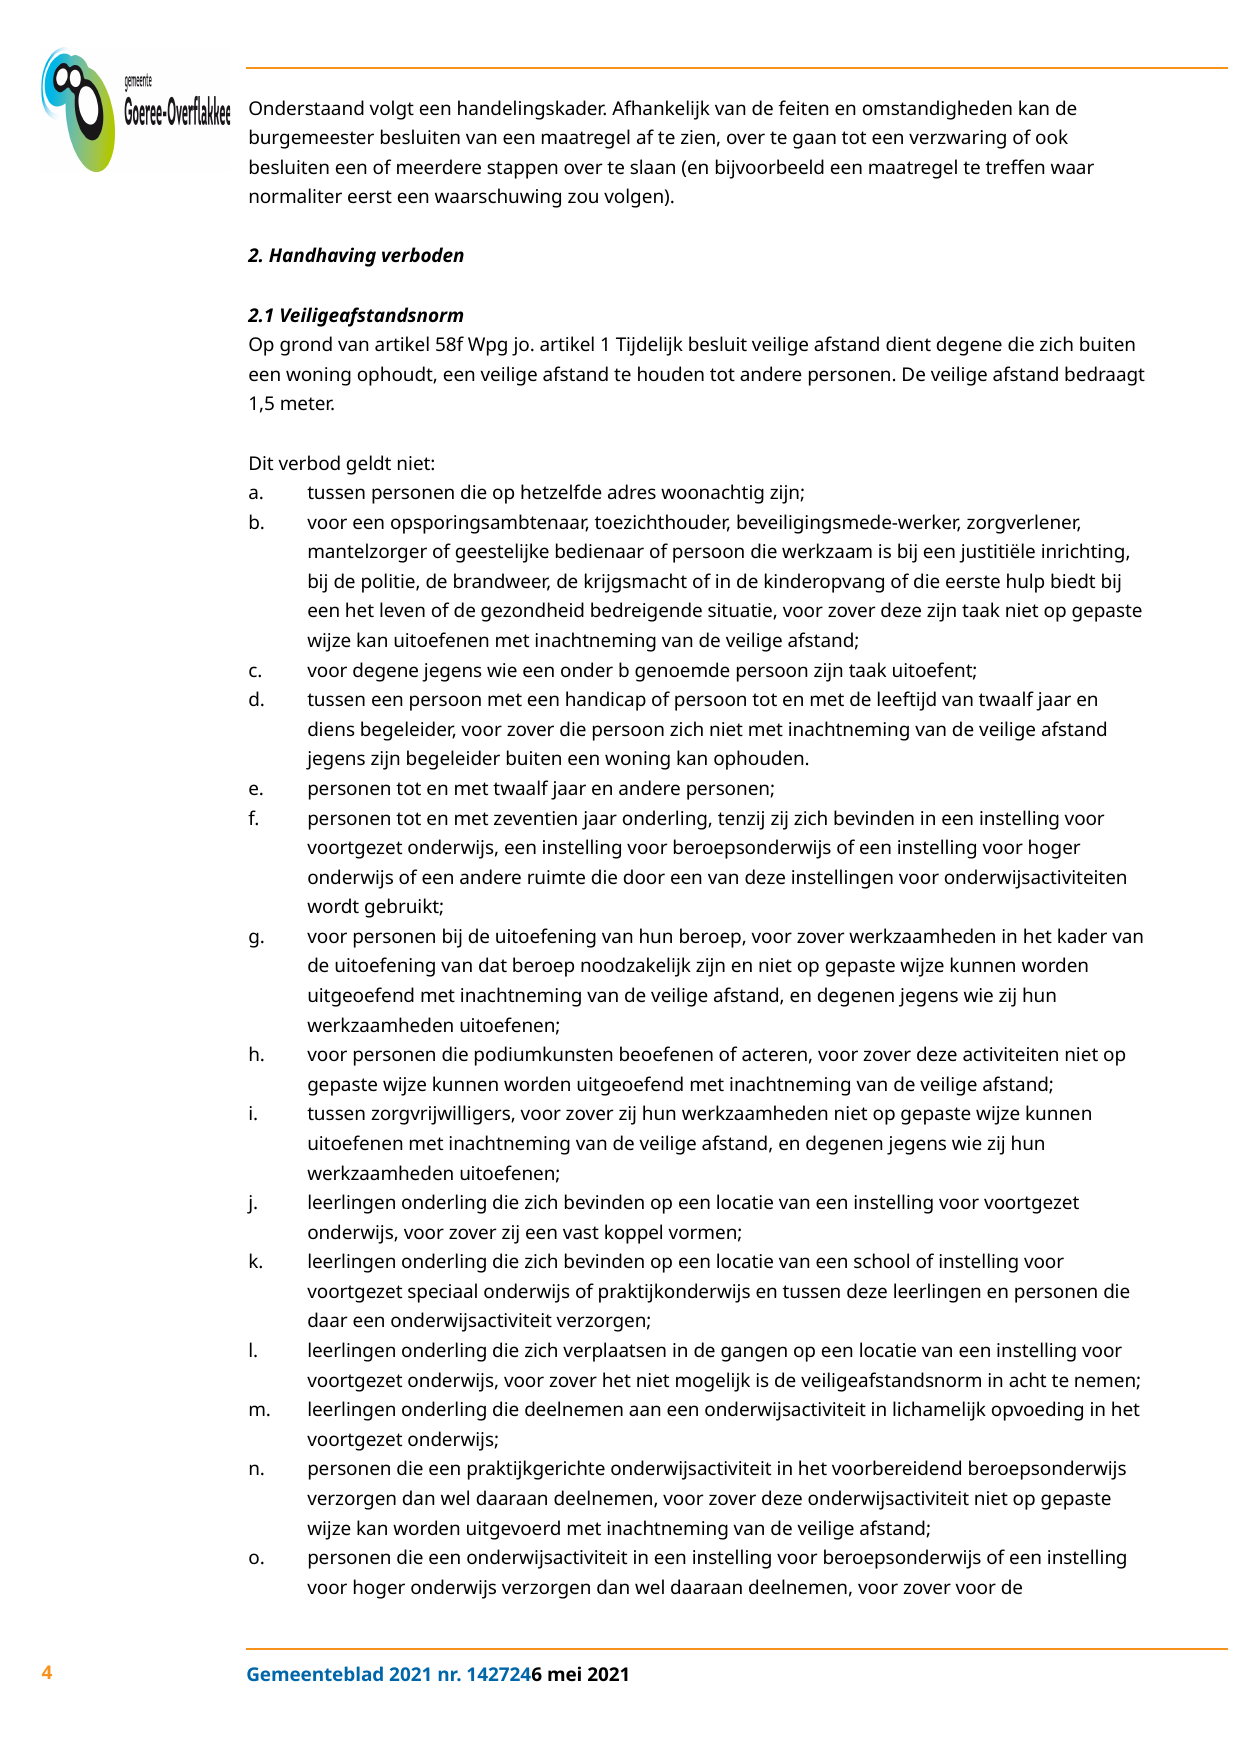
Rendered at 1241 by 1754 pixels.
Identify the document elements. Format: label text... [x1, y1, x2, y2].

list tussen een persoon met een handicap of persoon tot en met de leeftijd van twaalf jaar en diens begeleider, voor zover die persoon zich niet met inachtneming van de veilige afstand jegens zijn begeleider buiten een woning kan ophouden. [248, 686, 1152, 771]
list personen tot en met zeventien jaar onderling, tenzij zij zich bevinden in een instelling voor voortgezet onderwijs, een instelling voor beroepsonderwijs of een instelling voor hoger onderwijs of een andere ruimte die door een van deze instellingen voor onderwijsactiviteiten wordt gebruikt; [248, 805, 1152, 919]
list voor een opsporingsambtenaar, toezichthouder, beveiligingsmede-werker, zorgverlener, mantelzorger of geestelijke bedienaar of persoon die werkzaam is bij een justitiële inrichting, bij de politie, de brandweer, de krijgsmacht of in de kinderopvang of die eerste hulp biedt bij een het leven of de gezondheid bedreigende situatie, voor zover deze zijn taak niet op gepaste wijze kan uitoefenen met inachtneming van de veilige afstand; [248, 509, 1152, 653]
list voor degene jegens wie een onder b genoemde persoon zijn taak uitoefent; [248, 657, 1152, 683]
list tussen personen die op hetzelfde adres woonachtig zijn; [248, 479, 1152, 505]
list leerlingen onderling die deelnemen aan een onderwijsactiviteit in lichamelijk opvoeding in het voortgezet onderwijs; [248, 1396, 1152, 1452]
list leerlingen onderling die zich verplaatsen in de gangen op een locatie van een instelling voor voortgezet onderwijs, voor zover het niet mogelijk is de veiligeafstandsnorm in acht te nemen; [248, 1337, 1152, 1393]
picture [41, 47, 231, 172]
list personen tot en met twaalf jaar en andere personen; [248, 775, 1152, 801]
list voor personen bij de uitoefening van hun beroep, voor zover werkzaamheden in het kader van de uitoefening van dat beroep noodzakelijk zijn en niet op gepaste wijze kunnen worden uitgeoefend met inachtneming van de veilige afstand, en degenen jegens wie zij hun werkzaamheden uitoefenen; [248, 923, 1152, 1038]
list leerlingen onderling die zich bevinden op een locatie van een instelling voor voortgezet onderwijs, voor zover zij een vast koppel vormen; [248, 1189, 1152, 1245]
list personen die een praktijkgerichte onderwijsactiviteit in het voorbereidend beroepsonderwijs verzorgen dan wel daaraan deelnemen, voor zover deze onderwijsactiviteit niet op gepaste wijze kan worden uitgevoerd met inachtneming van de veilige afstand; [248, 1456, 1152, 1541]
list tussen zorgvrijwilligers, voor zover zij hun werkzaamheden niet op gepaste wijze kunnen uitoefenen met inachtneming van de veilige afstand, en degenen jegens wie zij hun werkzaamheden uitoefenen; [248, 1101, 1152, 1186]
list voor personen die podiumkunsten beoefenen of acteren, voor zover deze activiteiten niet op gepaste wijze kunnen worden uitgeoefend met inachtneming van de veilige afstand; [248, 1041, 1152, 1097]
text 2.1 Veiligeafstandsnorm [248, 302, 1152, 328]
list personen die een onderwijsactiviteit in een instelling voor beroepsonderwijs of een instelling voor hoger onderwijs verzorgen dan wel daaraan deelnemen, voor zover voor de [248, 1544, 1152, 1600]
text 2. Handhaving verboden [248, 243, 1152, 268]
list leerlingen onderling die zich bevinden op een locatie van een school of instelling voor voortgezet speciaal onderwijs of praktijkonderwijs en tussen deze leerlingen en personen die daar een onderwijsactiviteit verzorgen; [248, 1248, 1152, 1333]
text Op grond van artikel 58f Wpg jo. artikel 1 Tijdelijk besluit veilige afstand dient degene die zich buiten een woning ophoudt, een veilige afstand te houden tot andere personen. De veilige afstand bedraagt 1,5 meter. [248, 331, 1152, 416]
text Onderstaand volgt een handelingskader. Afhankelijk van de feiten en omstandigheden kan de burgemeester besluiten van een maatregel af te zien, over te gaan tot een verzwaring of ook besluiten een of meerdere stappen over te slaan (en bijvoorbeeld een maatregel te treffen waar normaliter eerst een waarschuwing zou volgen). [248, 95, 1152, 209]
text Dit verbod geldt niet: [248, 450, 1152, 476]
